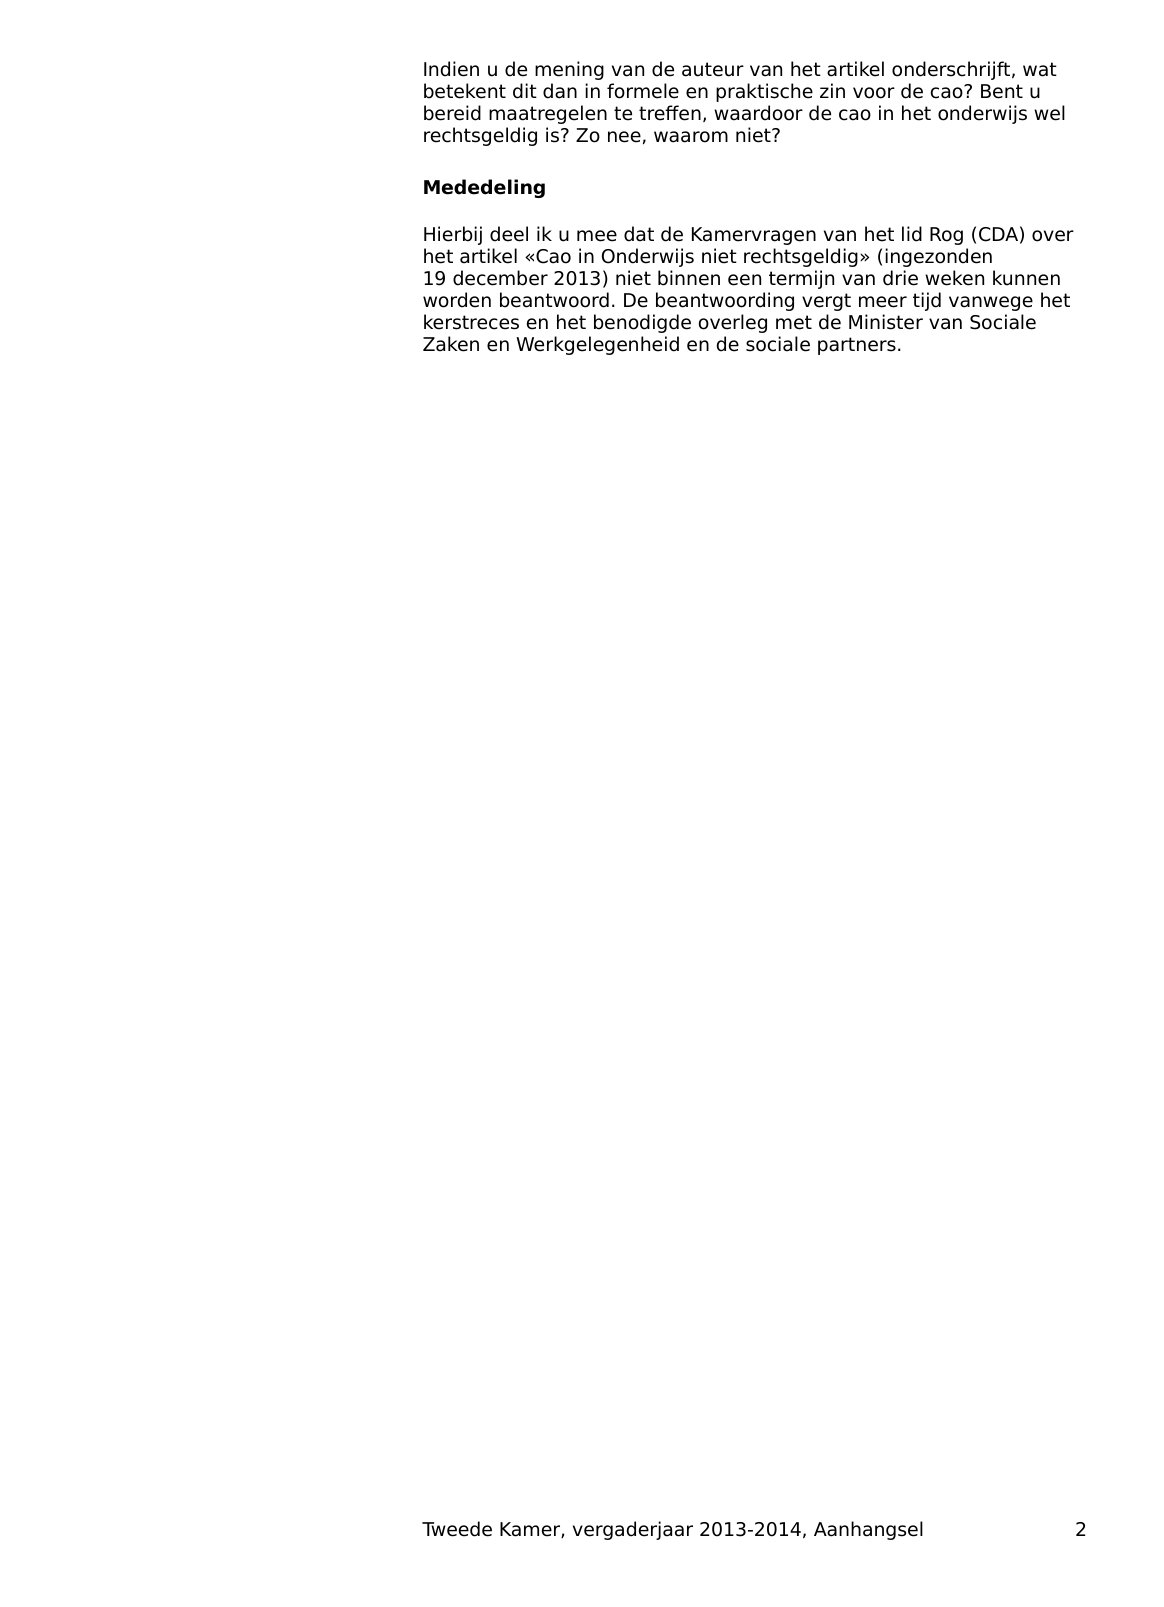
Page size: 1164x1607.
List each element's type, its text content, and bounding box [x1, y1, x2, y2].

subtitle Mededeling [422, 177, 1087, 199]
text Hierbij deel ik u mee dat de Kamervragen van het lid Rog (CDA) over het artikel «Cao in Onderwijs niet rechtsgeldig» (ingezonden 19 december 2013) niet binnen een termijn van drie weken kunnen worden beantwoord. De beantwoording vergt meer tijd vanwege het kerstreces en het benodigde overleg met de Minister van Sociale Zaken en Werkgelegenheid en de sociale partners. [422, 224, 1087, 356]
text Indien u de mening van de auteur van het artikel onderschrijft, wat betekent dit dan in formele en praktische zin voor de cao? Bent u bereid maatregelen te treffen, waardoor de cao in het onderwijs wel rechtsgeldig is? Zo nee, waarom niet? [422, 59, 1087, 147]
